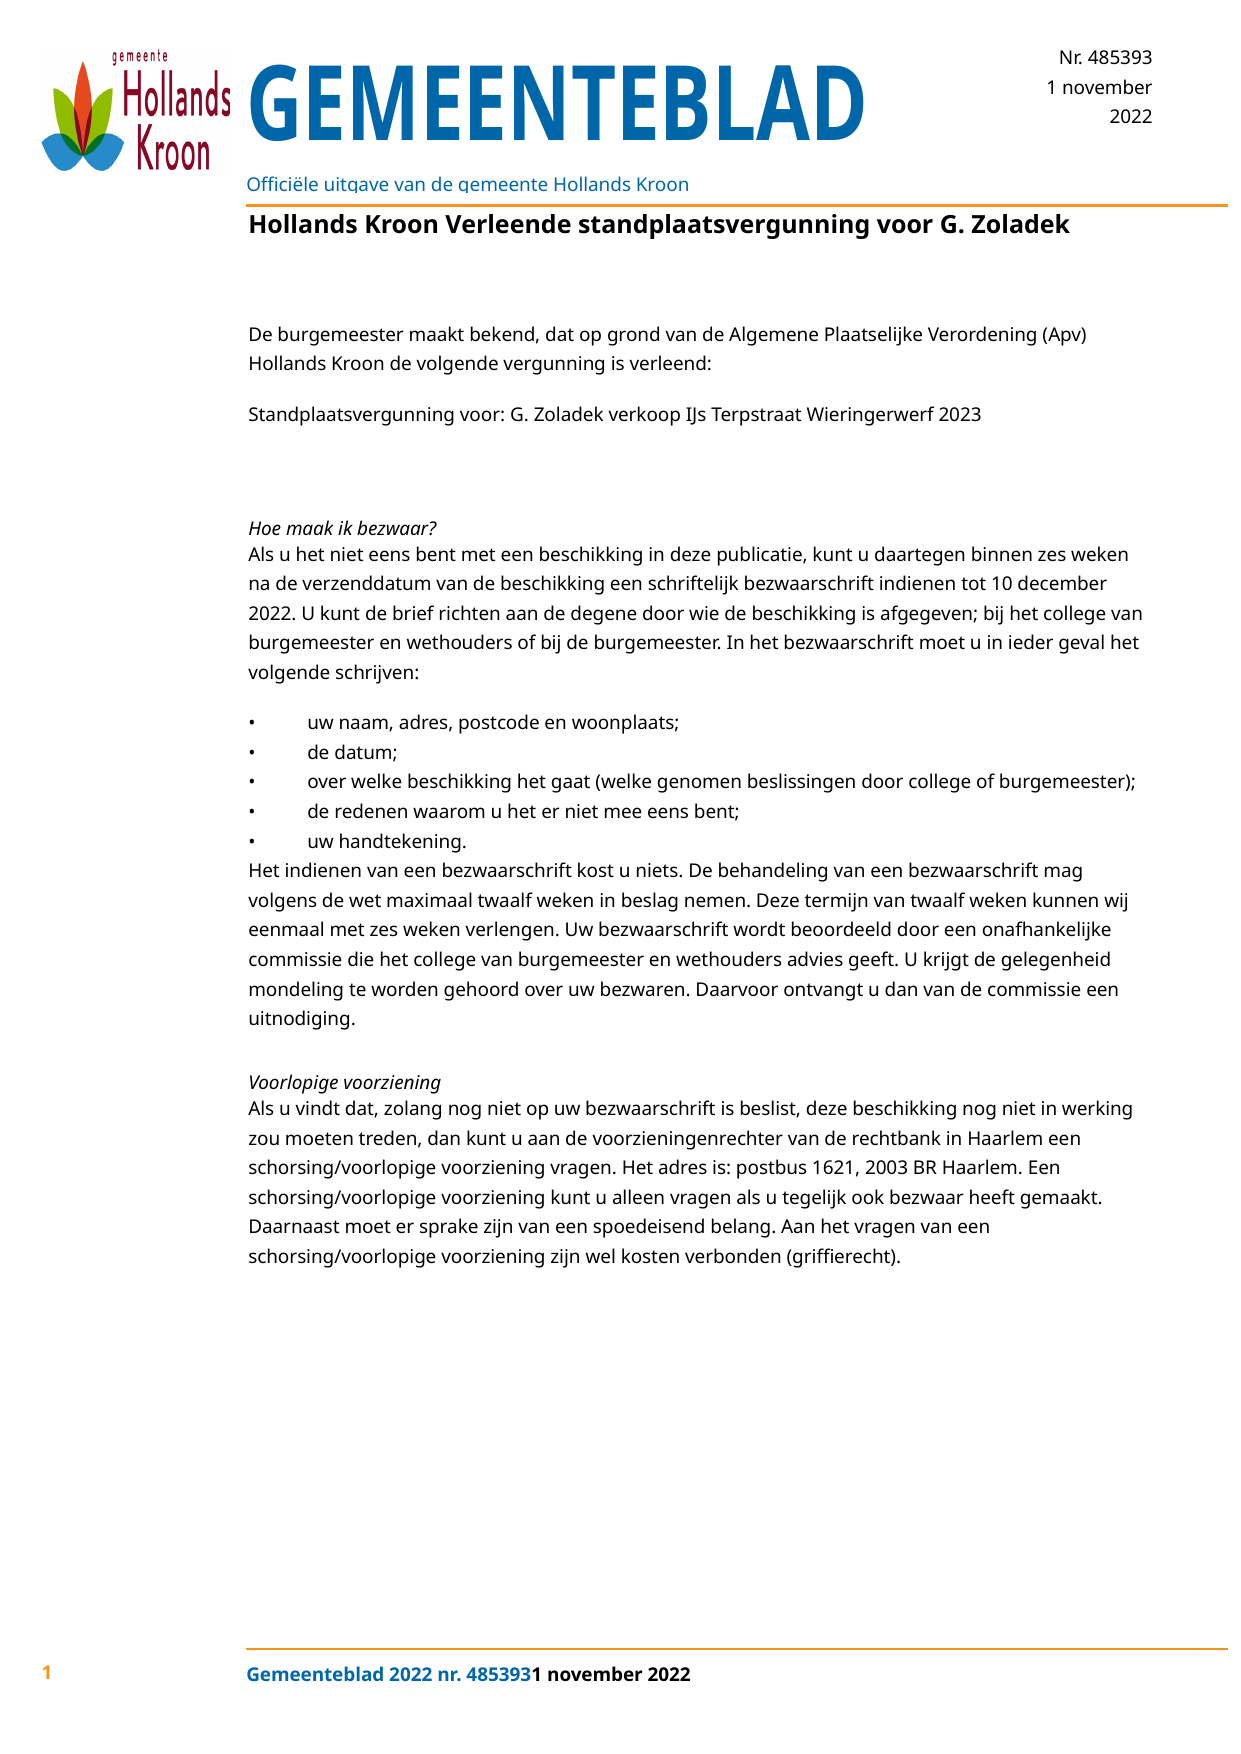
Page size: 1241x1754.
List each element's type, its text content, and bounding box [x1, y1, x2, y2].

text Als u vindt dat, zolang nog niet op uw bezwaarschrift is beslist, deze beschikking nog niet in werking zou moeten treden, dan kunt u aan de voorzieningenrechter van de rechtbank in Haarlem een schorsing/voorlopige voorziening vragen. Het adres is: postbus 1621, 2003 BR Haarlem. Een schorsing/voorlopige voorziening kunt u alleen vragen als u tegelijk ook bezwaar heeft gemaakt. Daarnaast moet er sprake zijn van een spoedeisend belang. Aan het vragen van een schorsing/voorlopige voorziening zijn wel kosten verbonden (griffierecht). [248, 1095, 1152, 1269]
text Voorlopige voorziening [248, 1069, 1152, 1095]
text Als u het niet eens bent met een beschikking in deze publicatie, kunt u daartegen binnen zes weken na de verzenddatum van de beschikking een schriftelijk bezwaarschrift indienen tot 10 december 2022. U kunt de brief richten aan de degene door wie de beschikking is afgegeven; bij het college van burgemeester en wethouders of bij de burgemeester. In het bezwaarschrift moet u in ieder geval het volgende schrijven: [248, 541, 1152, 685]
text Standplaatsvergunning voor: G. Zoladek verkoop IJs Terpstraat Wieringerwerf 2023 [248, 401, 1152, 426]
picture [41, 47, 231, 172]
list de datum; [248, 739, 1152, 765]
text De burgemeester maakt bekend, dat op grond van de Algemene Plaatselijke Verordening (Apv) Hollands Kroon de volgende vergunning is verleend: [248, 321, 1152, 376]
list de redenen waarom u het er niet mee eens bent; [248, 798, 1152, 824]
list uw naam, adres, postcode en woonplaats; [248, 709, 1152, 735]
list over welke beschikking het gaat (welke genomen beslissingen door college of burgemeester); [248, 769, 1152, 794]
text Het indienen van een bezwaarschrift kost u niets. De behandeling van een bezwaarschrift mag volgens de wet maximaal twaalf weken in beslag nemen. Deze termijn van twaalf weken kunnen wij eenmaal met zes weken verlengen. Uw bezwaarschrift wordt beoordeeld door een onafhankelijke commissie die het college van burgemeester en wethouders advies geeft. U krijgt de gelegenheid mondeling te worden gehoord over uw bezwaren. Daarvoor ontvangt u dan van de commissie een uitnodiging. [248, 857, 1152, 1031]
list uw handtekening. [248, 828, 1152, 854]
text Hollands Kroon Verleende standplaatsvergunning voor G. Zoladek [248, 207, 1152, 241]
text Hoe maak ik bezwaar? [248, 515, 1152, 541]
